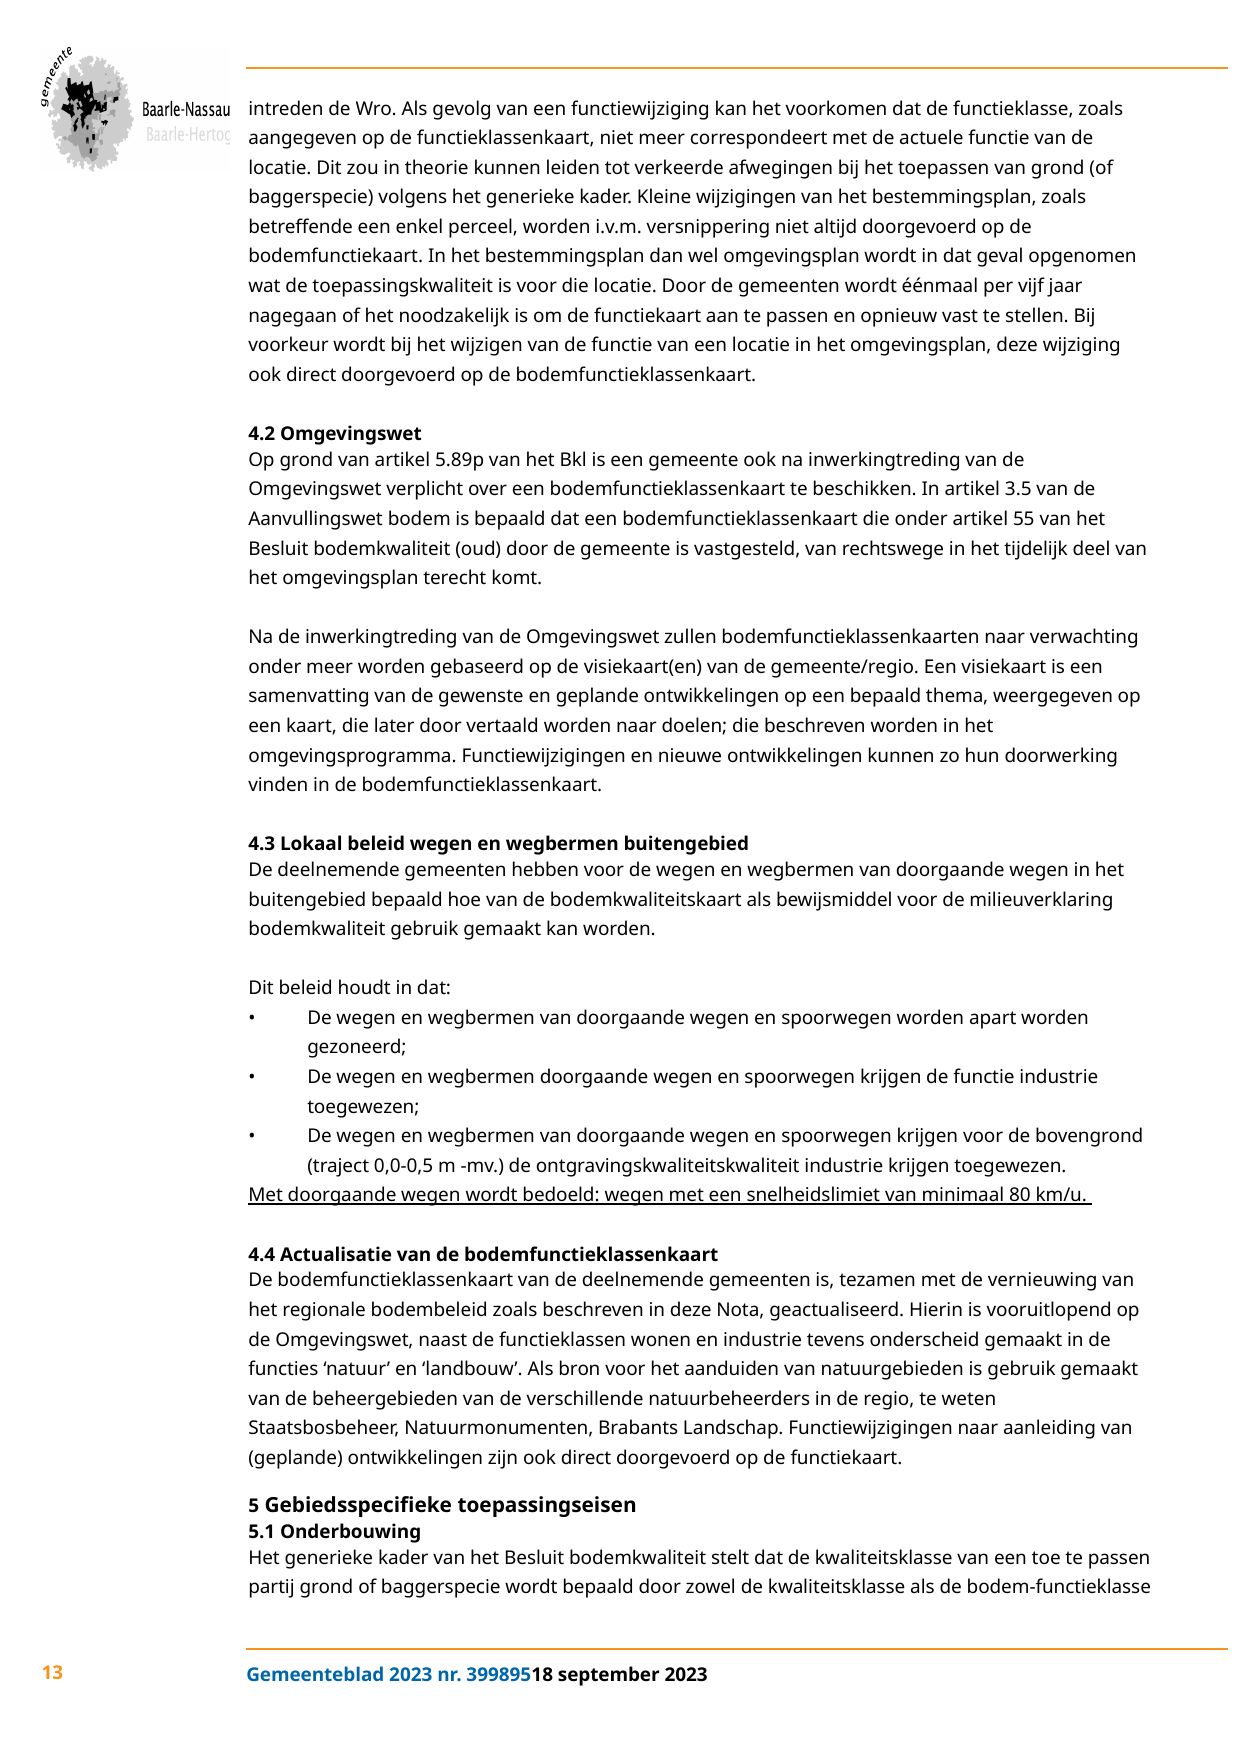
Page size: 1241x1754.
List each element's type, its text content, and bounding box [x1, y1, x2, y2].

text 5 Gebiedsspecifieke toepassingseisen [248, 1490, 1152, 1518]
text Na de inwerkingtreding van de Omgevingswet zullen bodemfunctieklassenkaarten naar verwachting onder meer worden gebaseerd op de visiekaart(en) van de gemeente/regio. Een visiekaart is een samenvatting van de gewenste en geplande ontwikkelingen op een bepaald thema, weergegeven op een kaart, die later door vertaald worden naar doelen; die beschreven worden in het omgevingsprogramma. Functiewijzigingen en nieuwe ontwikkelingen kunnen zo hun doorwerking vinden in de bodemfunctieklassenkaart. [248, 623, 1152, 797]
text 4.3 Lokaal beleid wegen en wegbermen buitengebied [248, 831, 1152, 856]
text 4.4 Actualisatie van de bodemfunctieklassenkaart [248, 1241, 1152, 1267]
list De wegen en wegbermen van doorgaande wegen en spoorwegen krijgen voor de bovengrond (traject 0,0-0,5 m -mv.) de ontgravingskwaliteitskwaliteit industrie krijgen toegewezen. [248, 1122, 1152, 1178]
text Het generieke kader van het Besluit bodemkwaliteit stelt dat de kwaliteitsklasse van een toe te passen partij grond of baggerspecie wordt bepaald door zowel de kwaliteitsklasse als de bodem-functieklasse [248, 1544, 1152, 1599]
text intreden de Wro. Als gevolg van een functiewijziging kan het voorkomen dat de functieklasse, zoals aangegeven op de functieklassenkaart, niet meer correspondeert met de actuele functie van de locatie. Dit zou in theorie kunnen leiden tot verkeerde afwegingen bij het toepassen van grond (of baggerspecie) volgens het generieke kader. Kleine wijzigingen van het bestemmingsplan, zoals betreffende een enkel perceel, worden i.v.m. versnippering niet altijd doorgevoerd op de bodemfunctiekaart. In het bestemmingsplan dan wel omgevingsplan wordt in dat geval opgenomen wat de toepassingskwaliteit is voor die locatie. Door de gemeenten wordt éénmaal per vijf jaar nagegaan of het noodzakelijk is om de functiekaart aan te passen en opnieuw vast te stellen. Bij voorkeur wordt bij het wijzigen van de functie van een locatie in het omgevingsplan, deze wijziging ook direct doorgevoerd op de bodemfunctieklassenkaart. [248, 95, 1152, 387]
text 5.1 Onderbouwing [248, 1518, 1152, 1544]
text 4.2 Omgevingswet [248, 420, 1152, 446]
text Met doorgaande wegen wordt bedoeld: wegen met een snelheidslimiet van minimaal 80 km/u. [248, 1182, 1152, 1207]
list De wegen en wegbermen doorgaande wegen en spoorwegen krijgen de functie industrie toegewezen; [248, 1063, 1152, 1119]
list De wegen en wegbermen van doorgaande wegen en spoorwegen worden apart worden gezoneerd; [248, 1004, 1152, 1059]
text De deelnemende gemeenten hebben voor de wegen en wegbermen van doorgaande wegen in het buitengebied bepaald hoe van de bodemkwaliteitskaart als bewijsmiddel voor de milieuverklaring bodemkwaliteit gebruik gemaakt kan worden. [248, 856, 1152, 941]
text De bodemfunctieklassenkaart van de deelnemende gemeenten is, tezamen met de vernieuwing van het regionale bodembeleid zoals beschreven in deze Nota, geactualiseerd. Hierin is vooruitlopend op de Omgevingswet, naast de functieklassen wonen en industrie tevens onderscheid gemaakt in de functies ‘natuur’ en ‘landbouw’. Als bron voor het aanduiden van natuurgebieden is gebruik gemaakt van de beheergebieden van de verschillende natuurbeheerders in de regio, te weten Staatsbosbeheer, Natuurmonumenten, Brabants Landschap. Functiewijzigingen naar aanleiding van (geplande) ontwikkelingen zijn ook direct doorgevoerd op de functiekaart. [248, 1267, 1152, 1470]
text Op grond van artikel 5.89p van het Bkl is een gemeente ook na inwerkingtreding van de Omgevingswet verplicht over een bodemfunctieklassenkaart te beschikken. In artikel 3.5 van de Aanvullingswet bodem is bepaald dat een bodemfunctieklassenkaart die onder artikel 55 van het Besluit bodemkwaliteit (oud) door de gemeente is vastgesteld, van rechtswege in het tijdelijk deel van het omgevingsplan terecht komt. [248, 446, 1152, 590]
picture [41, 47, 231, 172]
text Dit beleid houdt in dat: [248, 974, 1152, 1000]
